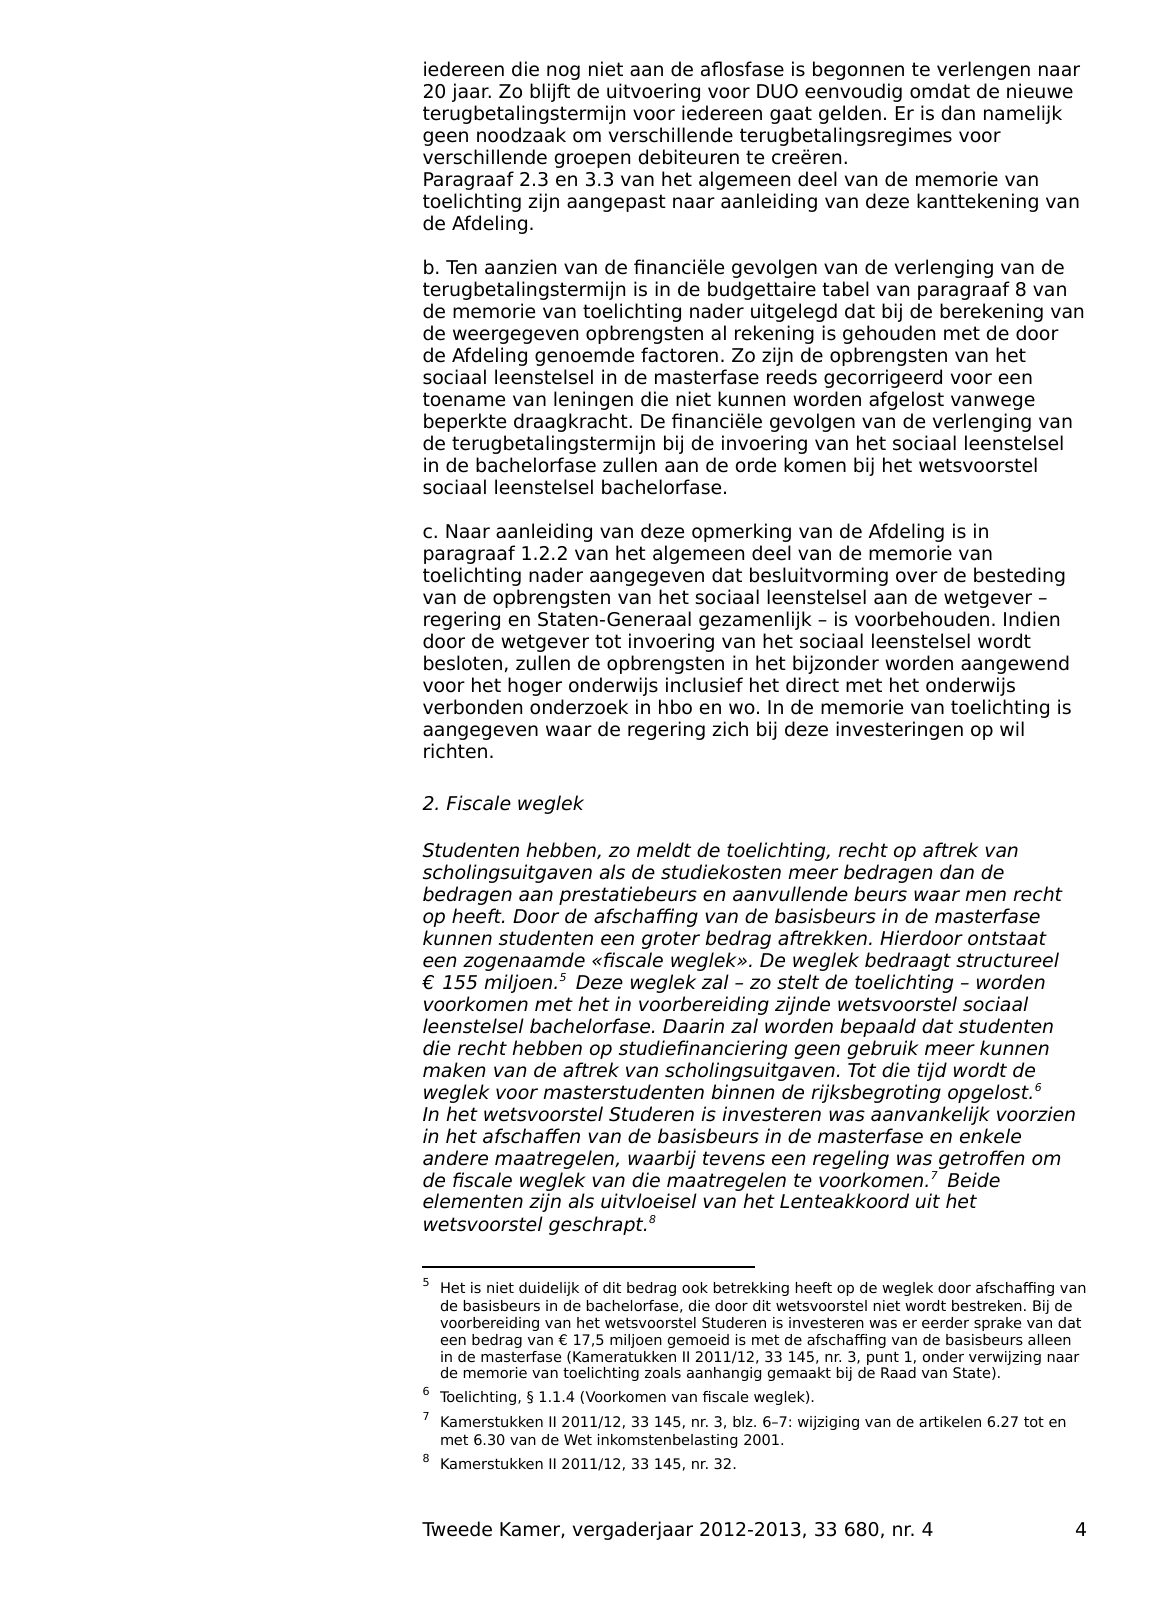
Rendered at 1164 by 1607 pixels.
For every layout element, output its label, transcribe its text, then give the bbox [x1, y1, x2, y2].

text In het wetsvoorstel Studeren is investeren was aanvankelijk voorzien in het afschaffen van de basisbeurs in de masterfase en enkele andere maatregelen, waarbij tevens een regeling was getroffen om de fiscale weglek van die maatregelen te voorkomen. Beide elementen zijn als uitvloeisel van het Lenteakkoord uit het wetsvoorstel geschrapt. [422, 1103, 1087, 1235]
text iedereen die nog niet aan de aflosfase is begonnen te verlengen naar 20 jaar. Zo blijft de uitvoering voor DUO eenvoudig omdat de nieuwe terugbetalingstermijn voor iedereen gaat gelden. Er is dan namelijk geen noodzaak om verschillende terugbetalingsregimes voor verschillende groepen debiteuren te creëren. [422, 59, 1087, 169]
text Toelichting, § 1.1.4 (Voorkomen van fiscale weglek). [422, 1385, 1087, 1407]
text Kamerstukken II 2011/12, 33 145, nr. 32. [422, 1452, 1087, 1474]
text Het is niet duidelijk of dit bedrag ook betrekking heeft op de weglek door afschaffing van de basisbeurs in de bachelorfase, die door dit wetsvoorstel niet wordt bestreken. Bij de voorbereiding van het wetsvoorstel Studeren is investeren was er eerder sprake van dat een bedrag van € 17,5 miljoen gemoeid is met de afschaffing van de basisbeurs alleen in de masterfase (Kameratukken II 2011/12, 33 145, nr. 3, punt 1, onder verwijzing naar de memorie van toelichting zoals aanhangig gemaakt bij de Raad van State). [422, 1276, 1087, 1382]
text Paragraaf 2.3 en 3.3 van het algemeen deel van de memorie van toelichting zijn aangepast naar aanleiding van deze kanttekening van de Afdeling. [422, 169, 1087, 235]
text Kamerstukken II 2011/12, 33 145, nr. 3, blz. 6–7: wijziging van de artikelen 6.27 tot en met 6.30 van de Wet inkomstenbelasting 2001. [422, 1410, 1087, 1449]
text Studenten hebben, zo meldt de toelichting, recht op aftrek van scholingsuitgaven als de studiekosten meer bedragen dan de bedragen aan prestatiebeurs en aanvullende beurs waar men recht op heeft. Door de afschaffing van de basisbeurs in de masterfase kunnen studenten een groter bedrag aftrekken. Hierdoor ontstaat een zogenaamde «fiscale weglek». De weglek bedraagt structureel € 155 miljoen. Deze weglek zal – zo stelt de toelichting – worden voorkomen met het in voorbereiding zijnde wetsvoorstel sociaal leenstelsel bachelorfase. Daarin zal worden bepaald dat studenten die recht hebben op studiefinanciering geen gebruik meer kunnen maken van de aftrek van scholingsuitgaven. Tot die tijd wordt de weglek voor masterstudenten binnen de rijksbegroting opgelost. [422, 840, 1087, 1103]
text b. Ten aanzien van de financiële gevolgen van de verlenging van de terugbetalingstermijn is in de budgettaire tabel van paragraaf 8 van de memorie van toelichting nader uitgelegd dat bij de berekening van de weergegeven opbrengsten al rekening is gehouden met de door de Afdeling genoemde factoren. Zo zijn de opbrengsten van het sociaal leenstelsel in de masterfase reeds gecorrigeerd voor een toename van leningen die niet kunnen worden afgelost vanwege beperkte draagkracht. De financiële gevolgen van de verlenging van de terugbetalingstermijn bij de invoering van het sociaal leenstelsel in de bachelorfase zullen aan de orde komen bij het wetsvoorstel sociaal leenstelsel bachelorfase. [422, 257, 1087, 499]
text c. Naar aanleiding van deze opmerking van de Afdeling is in paragraaf 1.2.2 van het algemeen deel van de memorie van toelichting nader aangegeven dat besluitvorming over de besteding van de opbrengsten van het sociaal leenstelsel aan de wetgever – regering en Staten-Generaal gezamenlijk – is voorbehouden. Indien door de wetgever tot invoering van het sociaal leenstelsel wordt besloten, zullen de opbrengsten in het bijzonder worden aangewend voor het hoger onderwijs inclusief het direct met het onderwijs verbonden onderzoek in hbo en wo. In de memorie van toelichting is aangegeven waar de regering zich bij deze investeringen op wil richten. [422, 521, 1087, 763]
subtitle 2. Fiscale weglek [422, 793, 1087, 815]
